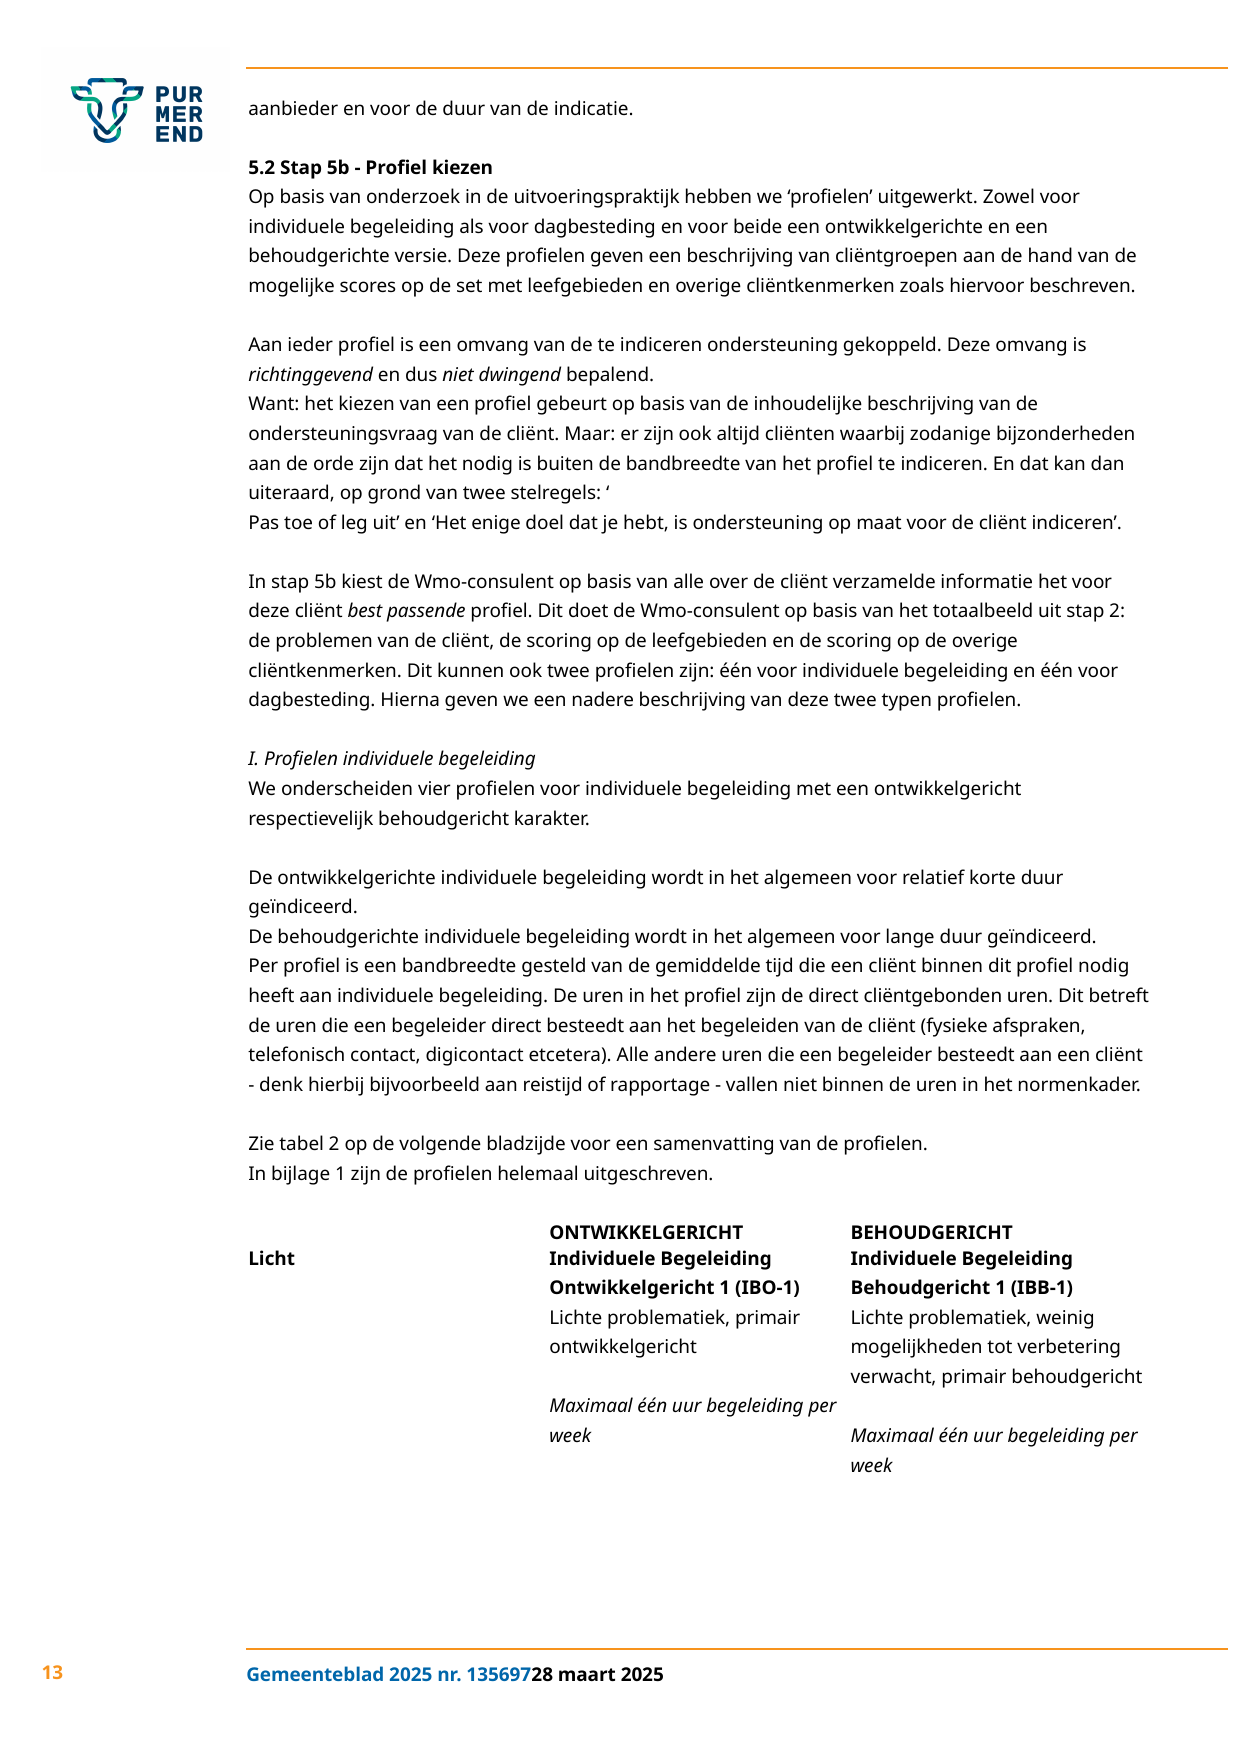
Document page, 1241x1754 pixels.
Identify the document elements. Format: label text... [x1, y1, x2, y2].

table_header [248, 1219, 549, 1245]
table_header BEHOUDGERICHT [850, 1219, 1152, 1245]
text Aan ieder profiel is een omvang van de te indiceren ondersteuning gekoppeld. Deze omvang is richtinggevend en dus niet dwingend bepalend. [248, 331, 1152, 387]
text Per profiel is een bandbreedte gesteld van de gemiddelde tijd die een cliënt binnen dit profiel nodig heeft aan individuele begeleiding. De uren in het profiel zijn de direct cliëntgebonden uren. Dit betreft de uren die een begeleider direct besteedt aan het begeleiden van de cliënt (fysieke afspraken, telefonisch contact, digicontact etcetera). Alle andere uren die een begeleider besteedt aan een cliënt - denk hierbij bijvoorbeeld aan reistijd of rapportage - vallen niet binnen de uren in het normenkader. [248, 953, 1152, 1097]
table_cell Individuele Begeleiding Ontwikkelgericht 1 (IBO-1) Lichte problematiek, primair ontwikkelgericht Maximaal één uur begeleiding per week [549, 1245, 850, 1478]
text We onderscheiden vier profielen voor individuele begeleiding met een ontwikkelgericht respectievelijk behoudgericht karakter. [248, 775, 1152, 831]
text aanbieder en voor de duur van de indicatie. [248, 95, 1152, 121]
text In bijlage 1 zijn de profielen helemaal uitgeschreven. [248, 1160, 1152, 1186]
text Pas toe of leg uit’ en ‘Het enige doel dat je hebt, is ondersteuning op maat voor de cliënt indiceren’. [248, 509, 1152, 535]
text In stap 5b kiest de Wmo-consulent op basis van alle over de cliënt verzamelde informatie het voor deze cliënt best passende profiel. Dit doet de Wmo-consulent op basis van het totaalbeeld uit stap 2: de problemen van de cliënt, de scoring op de leefgebieden en de scoring op de overige cliëntkenmerken. Dit kunnen ook twee profielen zijn: één voor individuele begeleiding en één voor dagbesteding. Hierna geven we een nadere beschrijving van deze twee typen profielen. [248, 568, 1152, 712]
table_cell Individuele Begeleiding Behoudgericht 1 (IBB-1) Lichte problematiek, weinig mogelijkheden tot verbetering verwacht, primair behoudgericht Maximaal één uur begeleiding per week [850, 1245, 1152, 1478]
text Zie tabel 2 op de volgende bladzijde voor een samenvatting van de profielen. [248, 1130, 1152, 1156]
table_header ONTWIKKELGERICHT [549, 1219, 850, 1245]
text I. Profielen individuele begeleiding [248, 746, 1152, 771]
text Want: het kiezen van een profiel gebeurt op basis van de inhoudelijke beschrijving van de ondersteuningsvraag van de cliënt. Maar: er zijn ook altijd cliënten waarbij zodanige bijzonderheden aan de orde zijn dat het nodig is buiten de bandbreedte van het profiel te indiceren. En dat kan dan uiteraard, op grond van twee stelregels: ‘ [248, 391, 1152, 505]
table_cell Licht [248, 1245, 549, 1478]
text 5.2 Stap 5b - Profiel kiezen [248, 154, 1152, 180]
text De behoudgerichte individuele begeleiding wordt in het algemeen voor lange duur geïndiceerd. [248, 923, 1152, 949]
picture [41, 47, 231, 172]
text De ontwikkelgerichte individuele begeleiding wordt in het algemeen voor relatief korte duur geïndiceerd. [248, 864, 1152, 919]
text Op basis van onderzoek in de uitvoeringspraktijk hebben we ‘profielen’ uitgewerkt. Zowel voor individuele begeleiding als voor dagbesteding en voor beide een ontwikkelgerichte en een behoudgerichte versie. Deze profielen geven een beschrijving van cliëntgroepen aan de hand van de mogelijke scores op de set met leefgebieden en overige cliëntkenmerken zoals hiervoor beschreven. [248, 183, 1152, 298]
